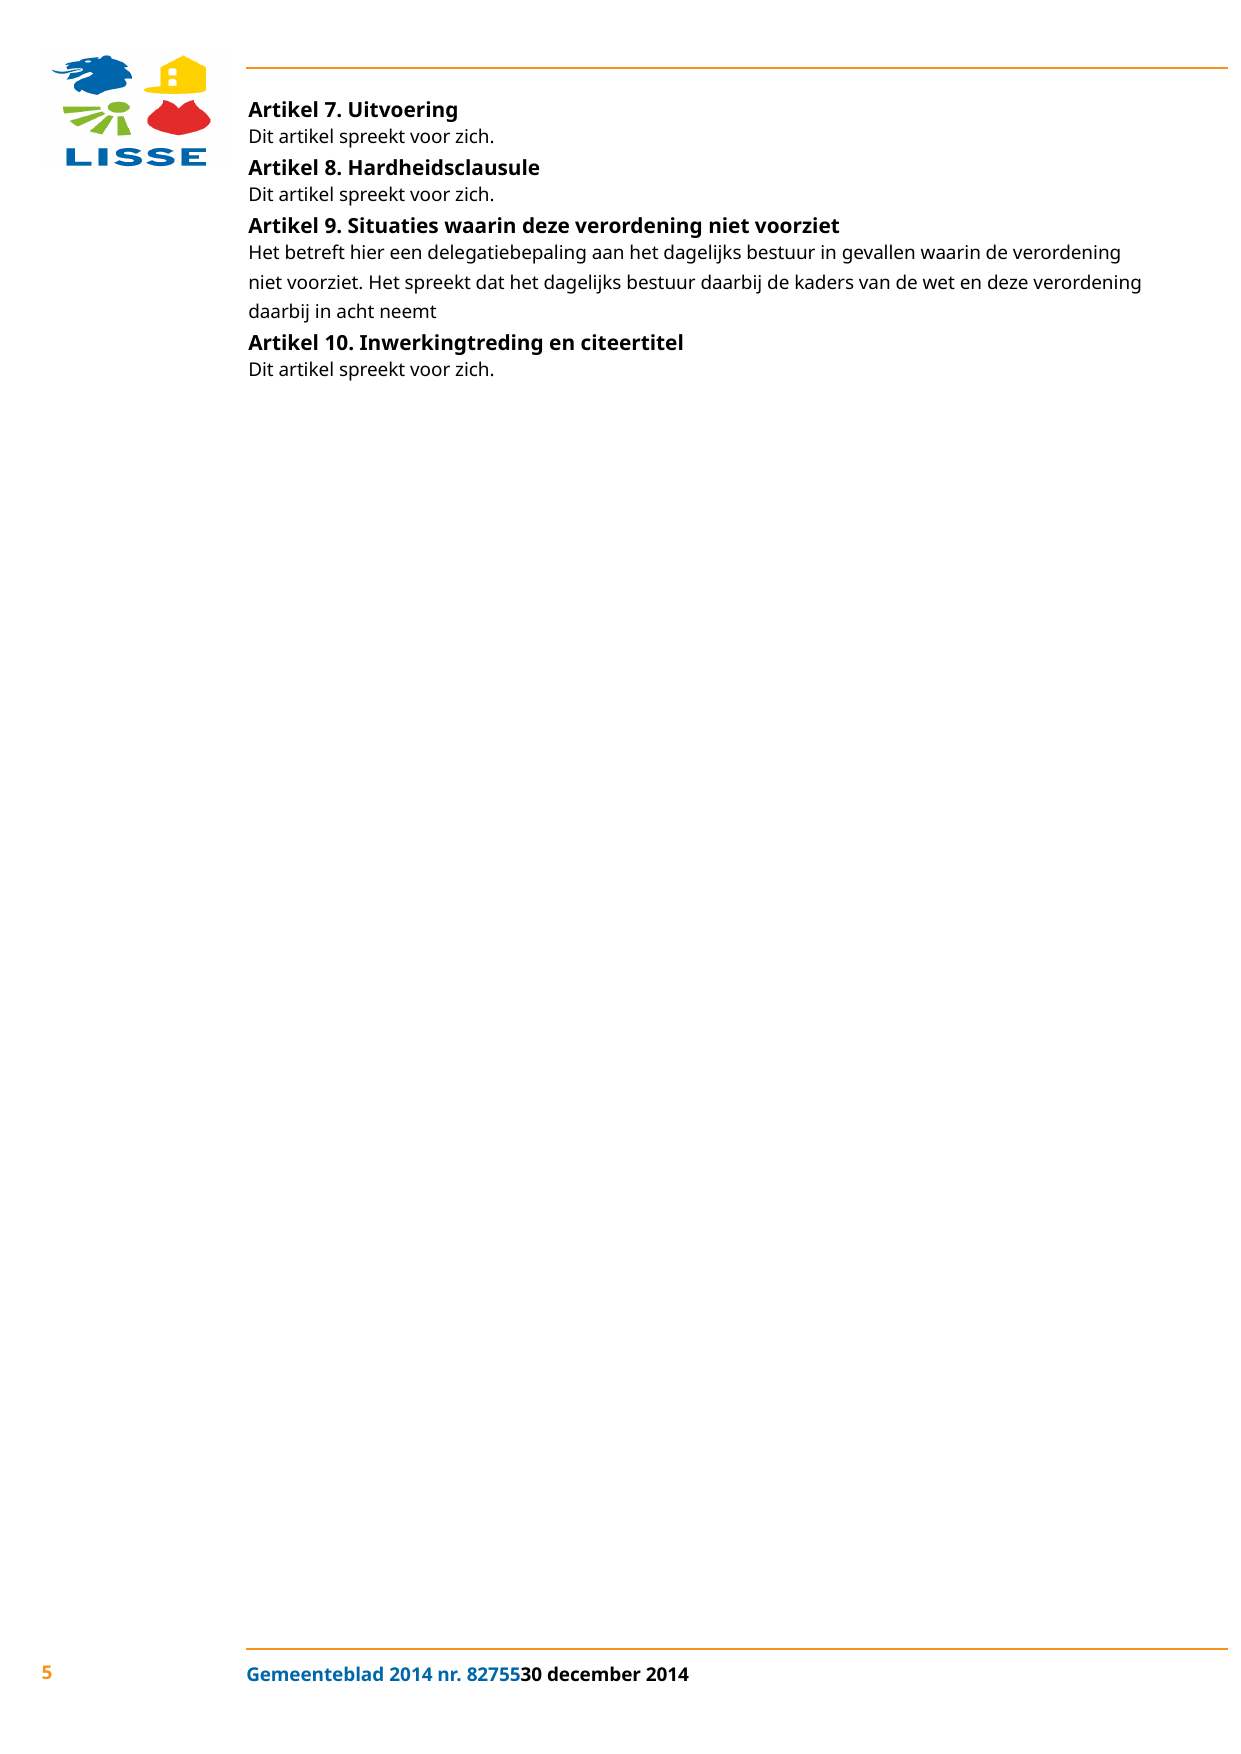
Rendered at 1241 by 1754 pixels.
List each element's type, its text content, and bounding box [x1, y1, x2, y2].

text Het betreft hier een delegatiebepaling aan het dagelijks bestuur in gevallen waarin de verordening [248, 239, 1152, 265]
text Dit artikel spreekt voor zich. [248, 356, 1152, 382]
text Dit artikel spreekt voor zich. [248, 181, 1152, 207]
text niet voorziet. Het spreekt dat het dagelijks bestuur daarbij de kaders van de wet en deze verordening daarbij in acht neemt [248, 269, 1152, 324]
text Artikel 8. Hardheidsclausule [248, 153, 1152, 181]
text Artikel 9. Situaties waarin deze verordening niet voorziet [248, 211, 1152, 239]
text Dit artikel spreekt voor zich. [248, 123, 1152, 149]
picture [41, 47, 231, 172]
text Artikel 10. Inwerkingtreding en citeertitel [248, 328, 1152, 356]
text Artikel 7. Uitvoering [248, 95, 1152, 123]
